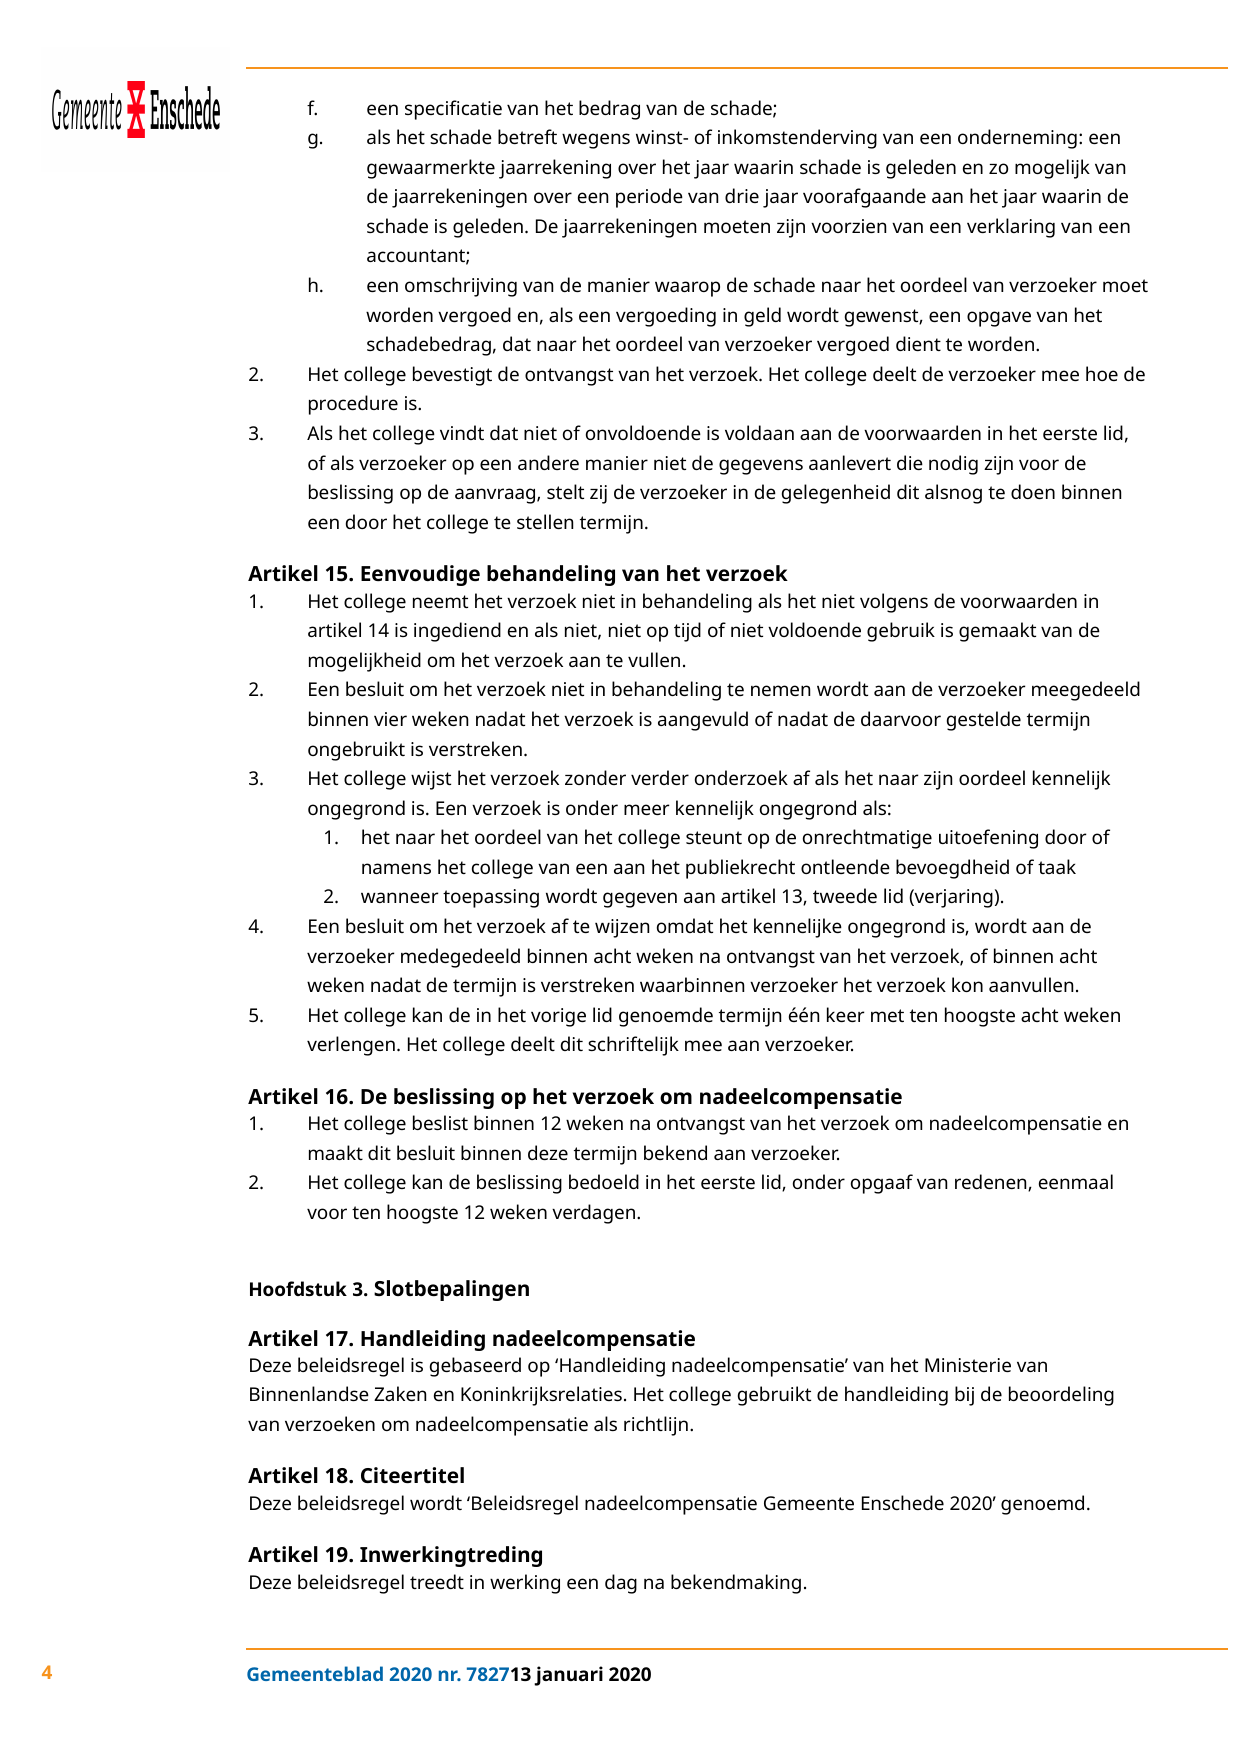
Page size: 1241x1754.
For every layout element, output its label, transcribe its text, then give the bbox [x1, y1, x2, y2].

list een specificatie van het bedrag van de schade; [307, 95, 1152, 121]
text Deze beleidsregel is gebaseerd op ‘Handleiding nadeelcompensatie’ van het Ministerie van Binnenlandse Zaken en Koninkrijksrelaties. Het college gebruikt de handleiding bij de beoordeling van verzoeken om nadeelcompensatie als richtlijn. [248, 1352, 1152, 1437]
list Het college neemt het verzoek niet in behandeling als het niet volgens de voorwaarden in artikel 14 is ingediend en als niet, niet op tijd of niet voldoende gebruik is gemaakt van de mogelijkheid om het verzoek aan te vullen. [248, 588, 1152, 673]
list Een besluit om het verzoek af te wijzen omdat het kennelijke ongegrond is, wordt aan de verzoeker medegedeeld binnen acht weken na ontvangst van het verzoek, of binnen acht weken nadat de termijn is verstreken waarbinnen verzoeker het verzoek kon aanvullen. [248, 913, 1152, 998]
list Het college wijst het verzoek zonder verder onderzoek af als het naar zijn oordeel kennelijk ongegrond is. Een verzoek is onder meer kennelijk ongegrond als: [248, 765, 1152, 821]
list Een besluit om het verzoek niet in behandeling te nemen wordt aan de verzoeker meegedeeld binnen vier weken nadat het verzoek is aangevuld of nadat de daarvoor gestelde termijn ongebruikt is verstreken. [248, 677, 1152, 761]
text Artikel 18. Citeertitel [248, 1462, 1152, 1490]
list Het college kan de in het vorige lid genoemde termijn één keer met ten hoogste acht weken verlengen. Het college deelt dit schriftelijk mee aan verzoeker. [248, 1002, 1152, 1057]
list Als het college vindt dat niet of onvoldoende is voldaan aan de voorwaarden in het eerste lid, of als verzoeker op een andere manier niet de gegevens aanlevert die nodig zijn voor de beslissing op de aanvraag, stelt zij de verzoeker in de gelegenheid dit alsnog te doen binnen een door het college te stellen termijn. [248, 420, 1152, 535]
text Deze beleidsregel wordt ‘Beleidsregel nadeelcompensatie Gemeente Enschede 2020’ genoemd. [248, 1490, 1152, 1516]
picture [41, 47, 231, 172]
list het naar het oordeel van het college steunt op de onrechtmatige uitoefening door of namens het college van een aan het publiekrecht ontleende bevoegdheid of taak [323, 824, 1152, 880]
text Artikel 19. Inwerkingtreding [248, 1541, 1152, 1569]
list wanneer toepassing wordt gegeven aan artikel 13, tweede lid (verjaring). [323, 884, 1152, 909]
text Artikel 17. Handleiding nadeelcompensatie [248, 1324, 1152, 1352]
list Het college bevestigt de ontvangst van het verzoek. Het college deelt de verzoeker mee hoe de procedure is. [248, 361, 1152, 416]
list Het college kan de beslissing bedoeld in het eerste lid, onder opgaaf van redenen, eenmaal voor ten hoogste 12 weken verdagen. [248, 1169, 1152, 1225]
text Hoofdstuk 3. Slotbepalingen [248, 1274, 1152, 1303]
list Het college beslist binnen 12 weken na ontvangst van het verzoek om nadeelcompensatie en maakt dit besluit binnen deze termijn bekend aan verzoeker. [248, 1110, 1152, 1166]
text Artikel 16. De beslissing op het verzoek om nadeelcompensatie [248, 1082, 1152, 1110]
text Artikel 15. Eenvoudige behandeling van het verzoek [248, 559, 1152, 588]
text Deze beleidsregel treedt in werking een dag na bekendmaking. [248, 1569, 1152, 1595]
list als het schade betreft wegens winst- of inkomstenderving van een onderneming: een gewaarmerkte jaarrekening over het jaar waarin schade is geleden en zo mogelijk van de jaarrekeningen over een periode van drie jaar voorafgaande aan het jaar waarin de schade is geleden. De jaarrekeningen moeten zijn voorzien van een verklaring van een accountant; [307, 124, 1152, 268]
list een omschrijving van de manier waarop de schade naar het oordeel van verzoeker moet worden vergoed en, als een vergoeding in geld wordt gewenst, een opgave van het schadebedrag, dat naar het oordeel van verzoeker vergoed dient te worden. [307, 272, 1152, 357]
